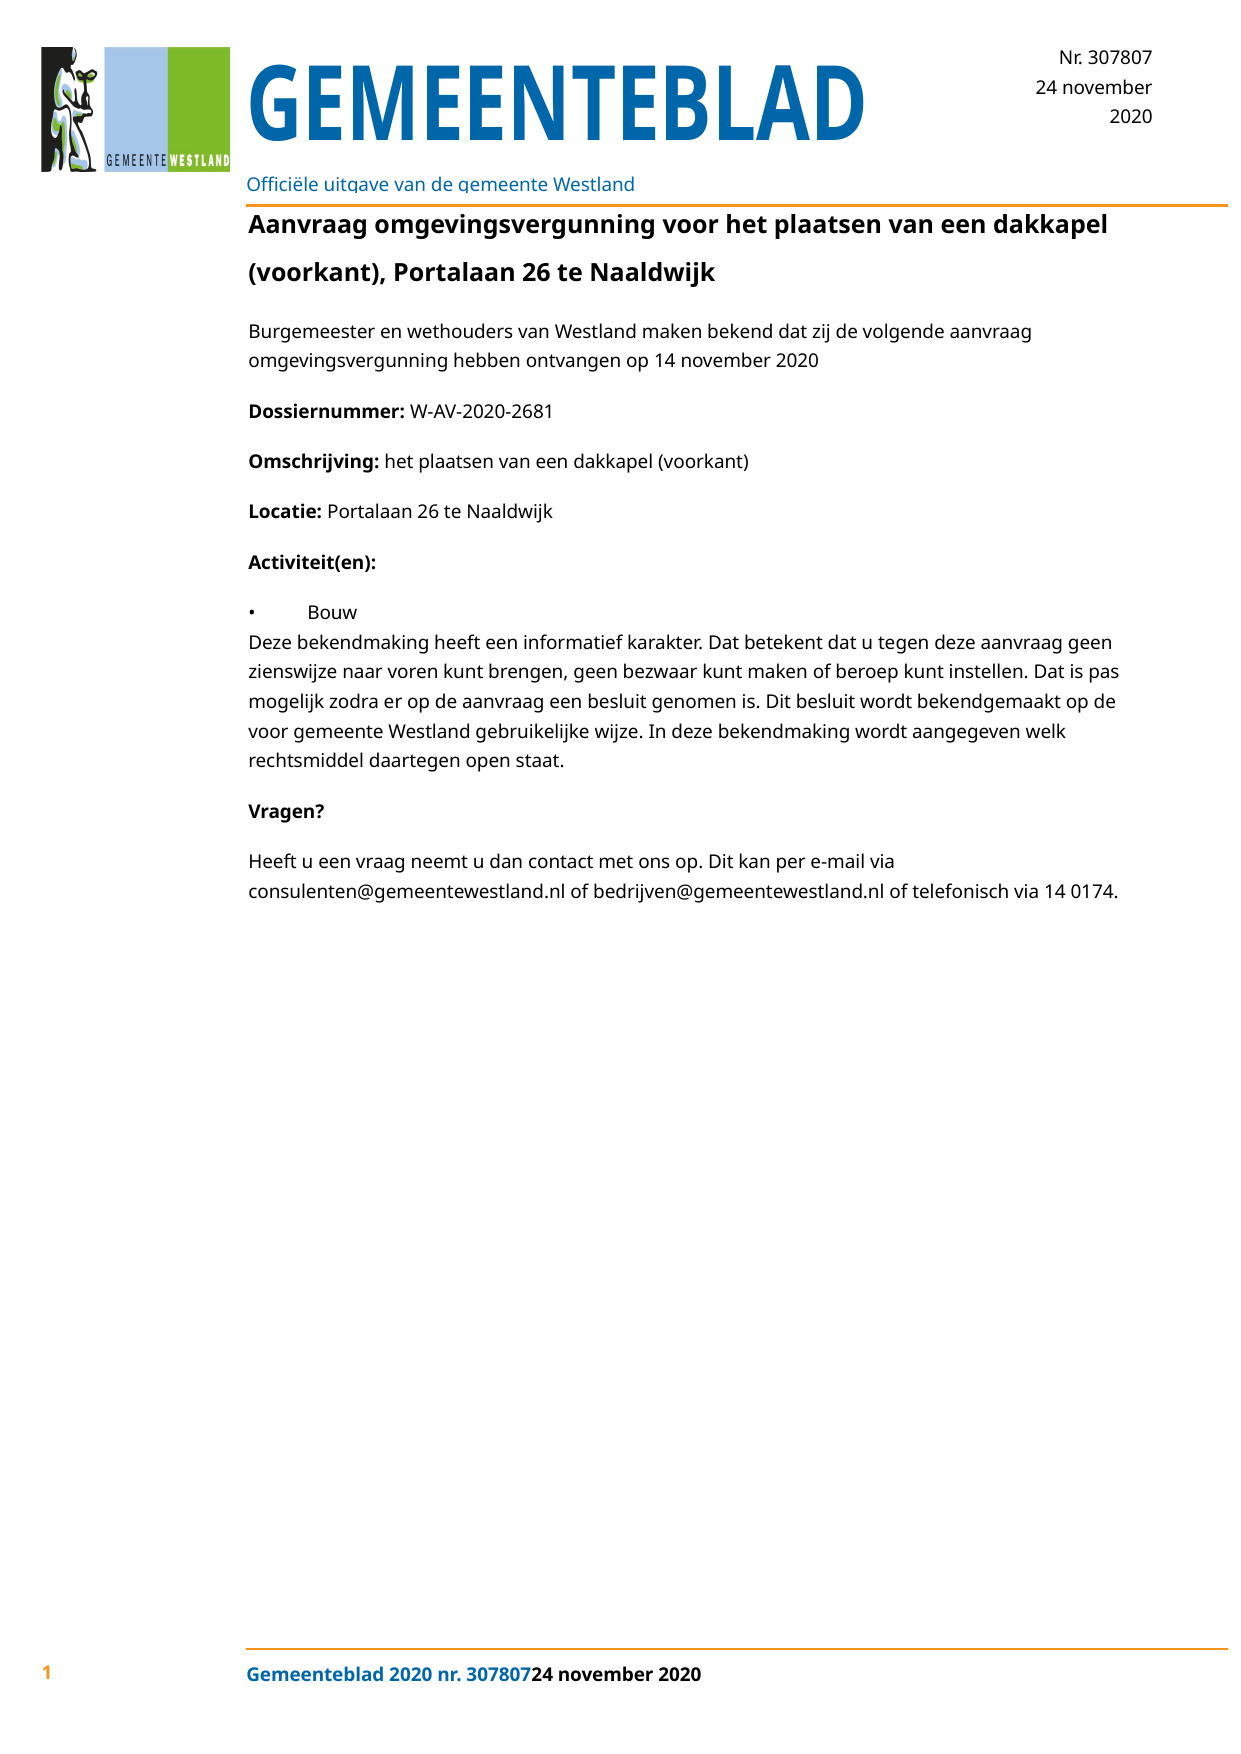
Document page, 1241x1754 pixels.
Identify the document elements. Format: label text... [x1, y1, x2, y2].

text Omschrijving: het plaatsen van een dakkapel (voorkant) [248, 448, 1152, 474]
text Burgemeester en wethouders van Westland maken bekend dat zij de volgende aanvraag omgevingsvergunning hebben ontvangen op 14 november 2020 [248, 318, 1152, 373]
picture [41, 47, 231, 172]
text Deze bekendmaking heeft een informatief karakter. Dat betekent dat u tegen deze aanvraag geen zienswijze naar voren kunt brengen, geen bezwaar kunt maken of beroep kunt instellen. Dat is pas mogelijk zodra er op de aanvraag een besluit genomen is. Dit besluit wordt bekendgemaakt op de voor gemeente Westland gebruikelijke wijze. In deze bekendmaking wordt aangegeven welk rechtsmiddel daartegen open staat. [248, 629, 1152, 773]
text Heeft u een vraag neemt u dan contact met ons op. Dit kan per e-mail via consulenten@gemeentewestland.nl of bedrijven@gemeentewestland.nl of telefonisch via 14 0174. [248, 848, 1152, 904]
text Activiteit(en): [248, 549, 1152, 575]
text Dossiernummer: W-AV-2020-2681 [248, 398, 1152, 424]
list Bouw [248, 599, 1152, 625]
text Locatie: Portalaan 26 te Naaldwijk [248, 499, 1152, 524]
text Aanvraag omgevingsvergunning voor het plaatsen van een dakkapel (voorkant), Portalaan 26 te Naaldwijk [248, 207, 1152, 288]
text Vragen? [248, 798, 1152, 824]
